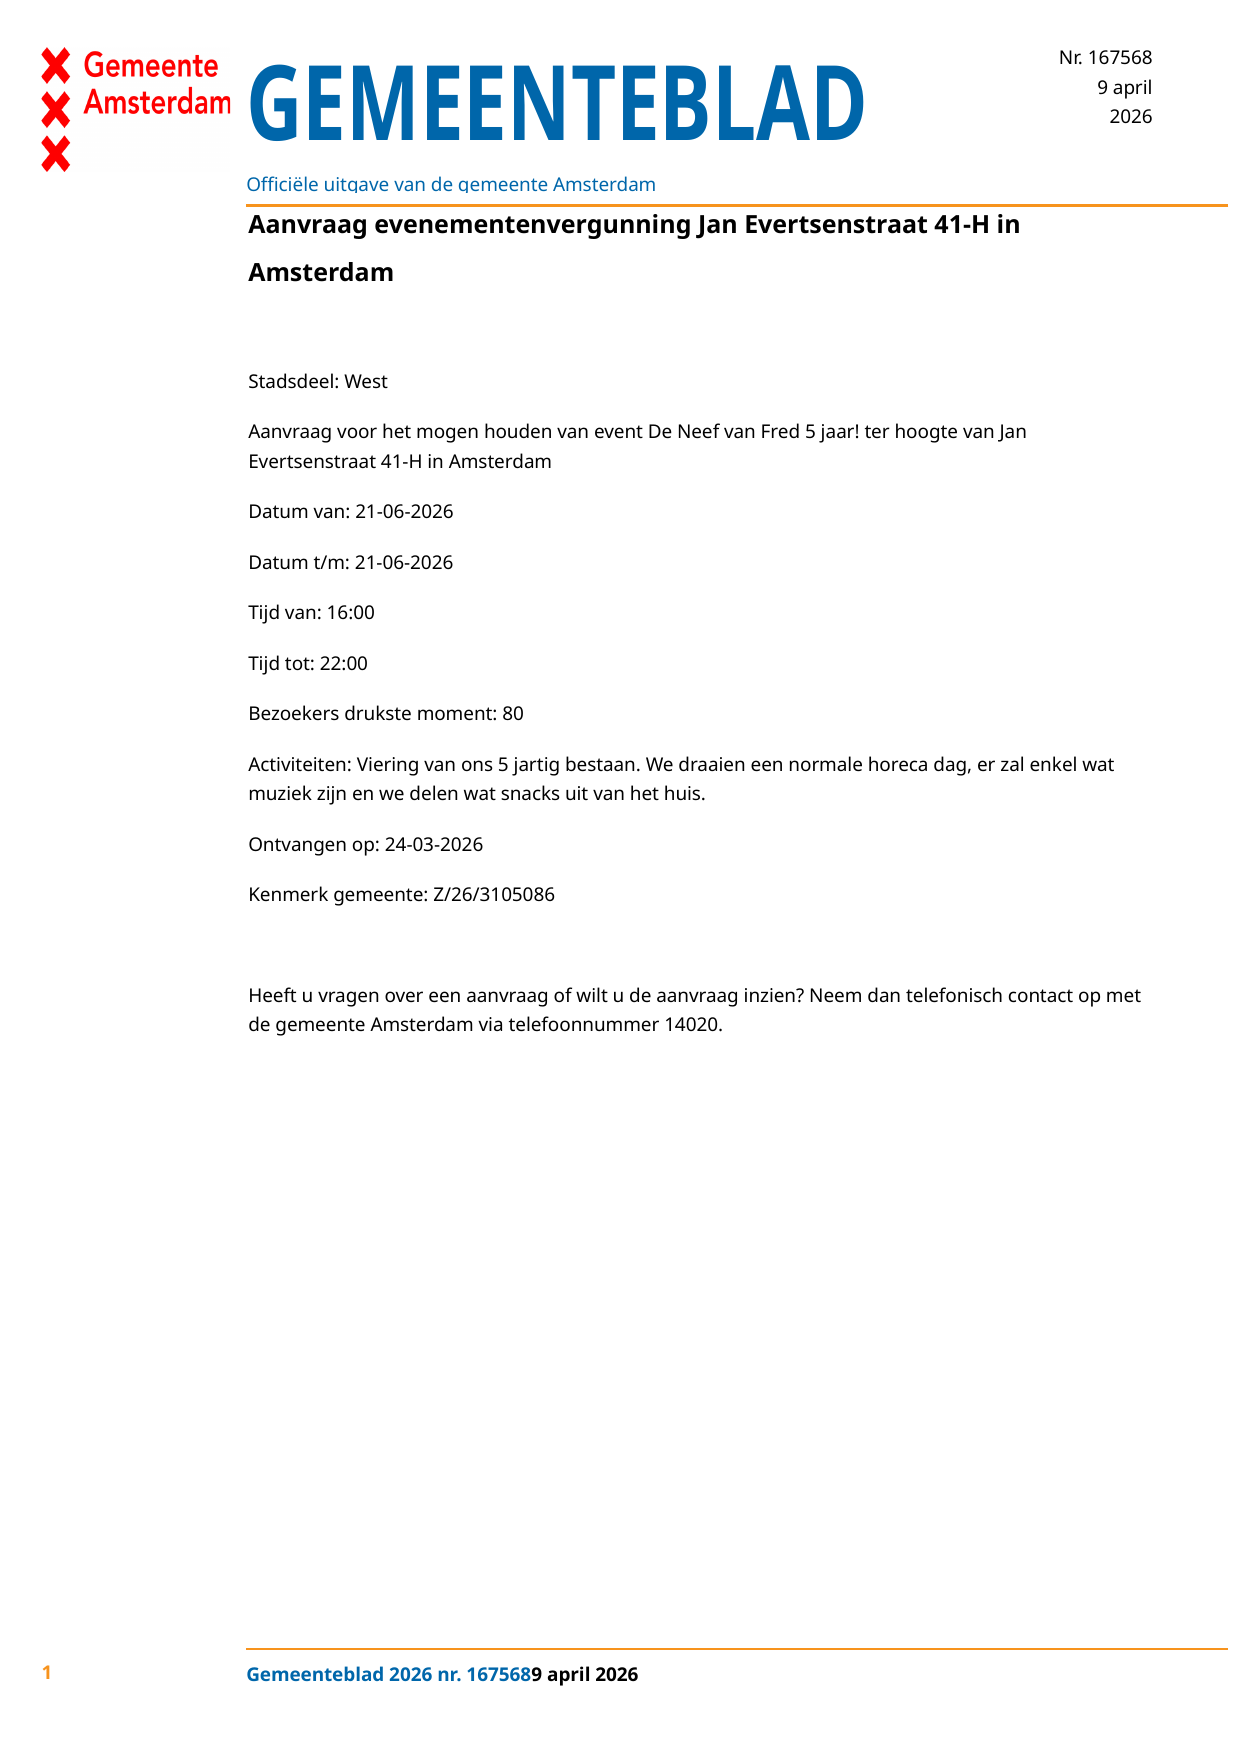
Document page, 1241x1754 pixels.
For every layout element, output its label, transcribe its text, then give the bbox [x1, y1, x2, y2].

text Aanvraag evenementenvergunning Jan Evertsenstraat 41-H in Amsterdam [248, 207, 1152, 288]
text Aanvraag voor het mogen houden van event De Neef van Fred 5 jaar! ter hoogte van Jan Evertsenstraat 41-H in Amsterdam [248, 419, 1152, 474]
text Activiteiten: Viering van ons 5 jartig bestaan. We draaien een normale horeca dag, er zal enkel wat muziek zijn en we delen wat snacks uit van het huis. [248, 751, 1152, 806]
text Tijd van: 16:00 [248, 599, 1152, 625]
text Stadsdeel: West [248, 368, 1152, 394]
picture [41, 47, 231, 172]
text Ontvangen op: 24-03-2026 [248, 831, 1152, 857]
text Tijd tot: 22:00 [248, 650, 1152, 676]
text Bezoekers drukste moment: 80 [248, 700, 1152, 726]
text Datum t/m: 21-06-2026 [248, 549, 1152, 575]
text Datum van: 21-06-2026 [248, 499, 1152, 524]
text Heeft u vragen over een aanvraag of wilt u de aanvraag inzien? Neem dan telefonisch contact op met de gemeente Amsterdam via telefoonnummer 14020. [248, 982, 1152, 1037]
text Kenmerk gemeente: Z/26/3105086 [248, 881, 1152, 907]
